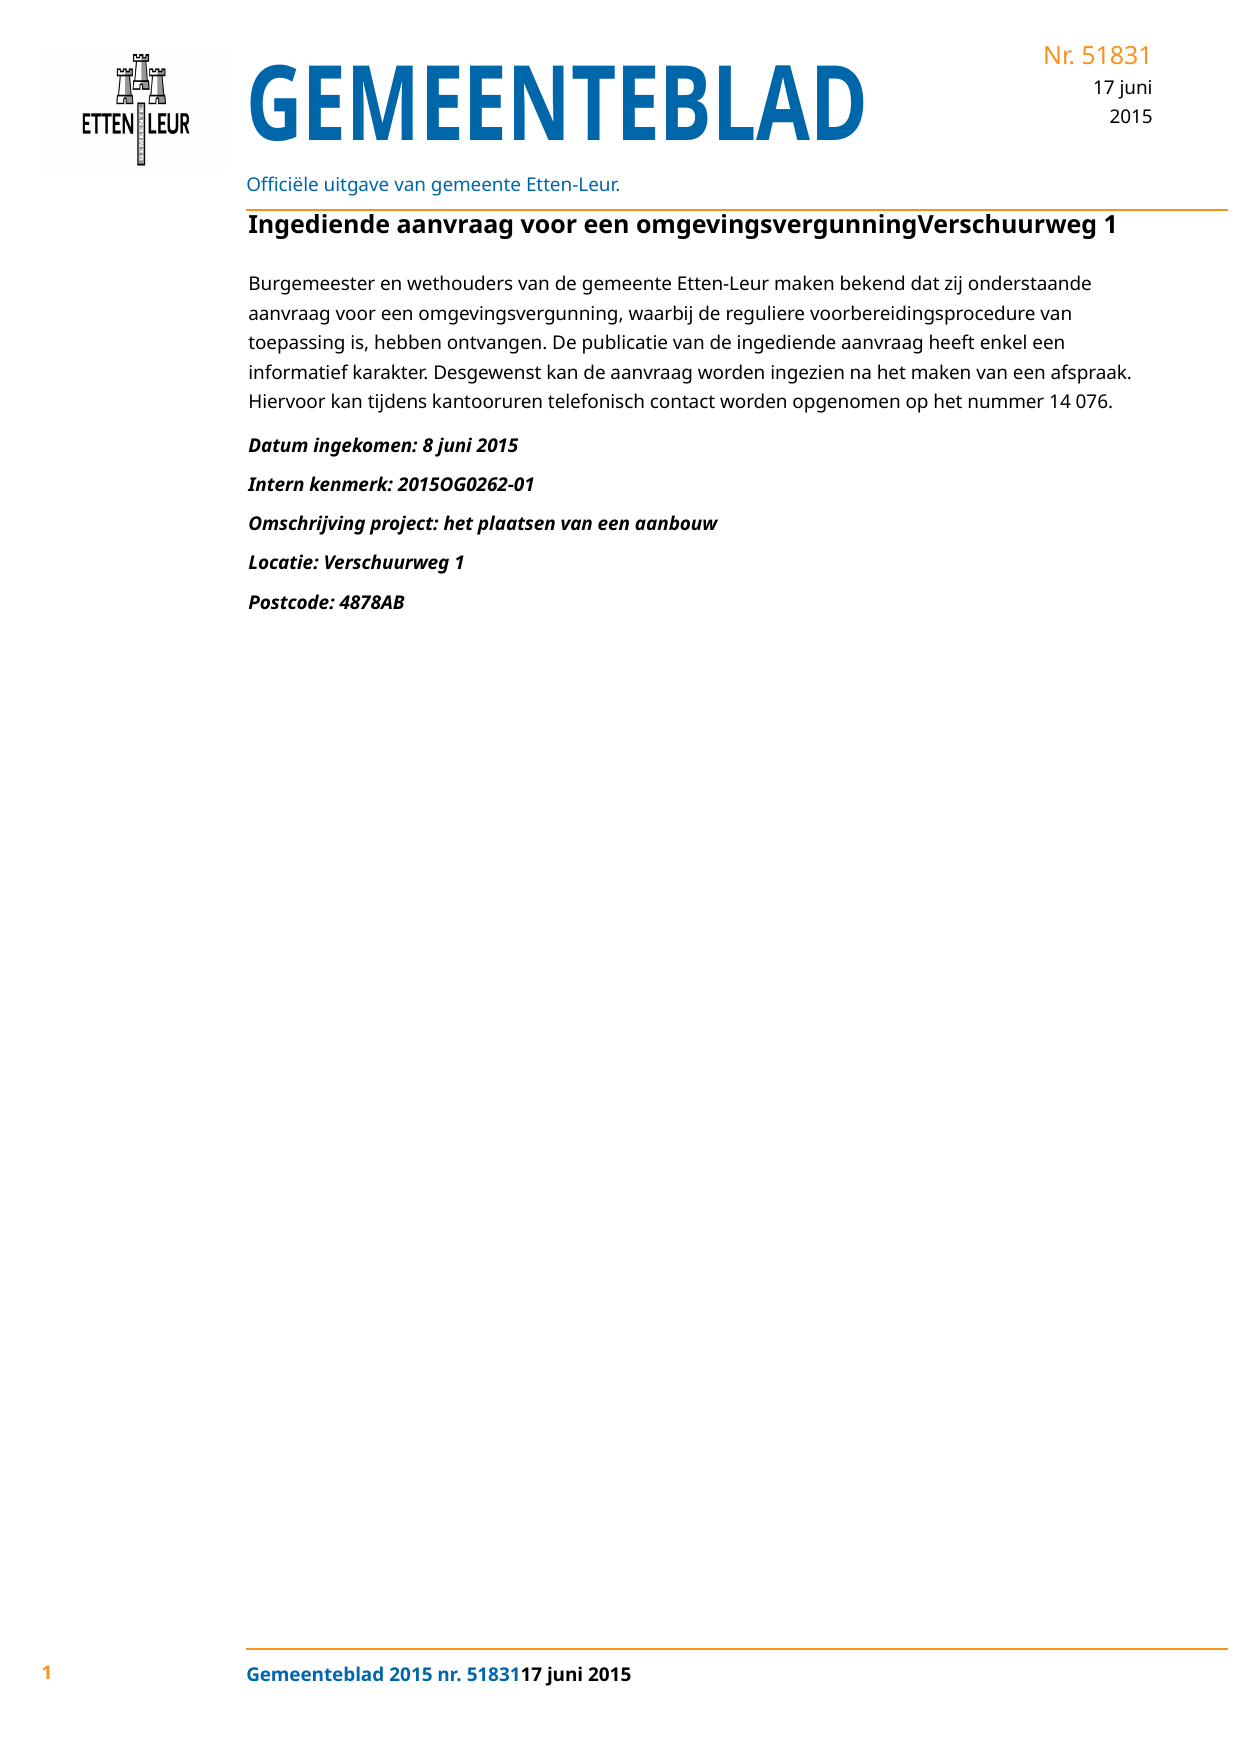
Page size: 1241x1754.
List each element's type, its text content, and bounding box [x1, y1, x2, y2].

text Omschrijving project: het plaatsen van een aanbouw [248, 510, 1152, 536]
text Locatie: Verschuurweg 1 [248, 549, 1152, 575]
text Ingediende aanvraag voor een omgevingsvergunningVerschuurweg 1 [248, 211, 1152, 241]
text Datum ingekomen: 8 juni 2015 [248, 432, 1152, 457]
picture [41, 47, 231, 172]
text Burgemeester en wethouders van de gemeente Etten-Leur maken bekend dat zij onderstaande aanvraag voor een omgevingsvergunning, waarbij de reguliere voorbereidingsprocedure van toepassing is, hebben ontvangen. De publicatie van de ingediende aanvraag heeft enkel een informatief karakter. Desgewenst kan de aanvraag worden ingezien na het maken van een afspraak. Hiervoor kan tijdens kantooruren telefonisch contact worden opgenomen op het nummer 14 076. [248, 270, 1152, 414]
text Postcode: 4878AB [248, 589, 1152, 614]
text Intern kenmerk: 2015OG0262-01 [248, 471, 1152, 497]
